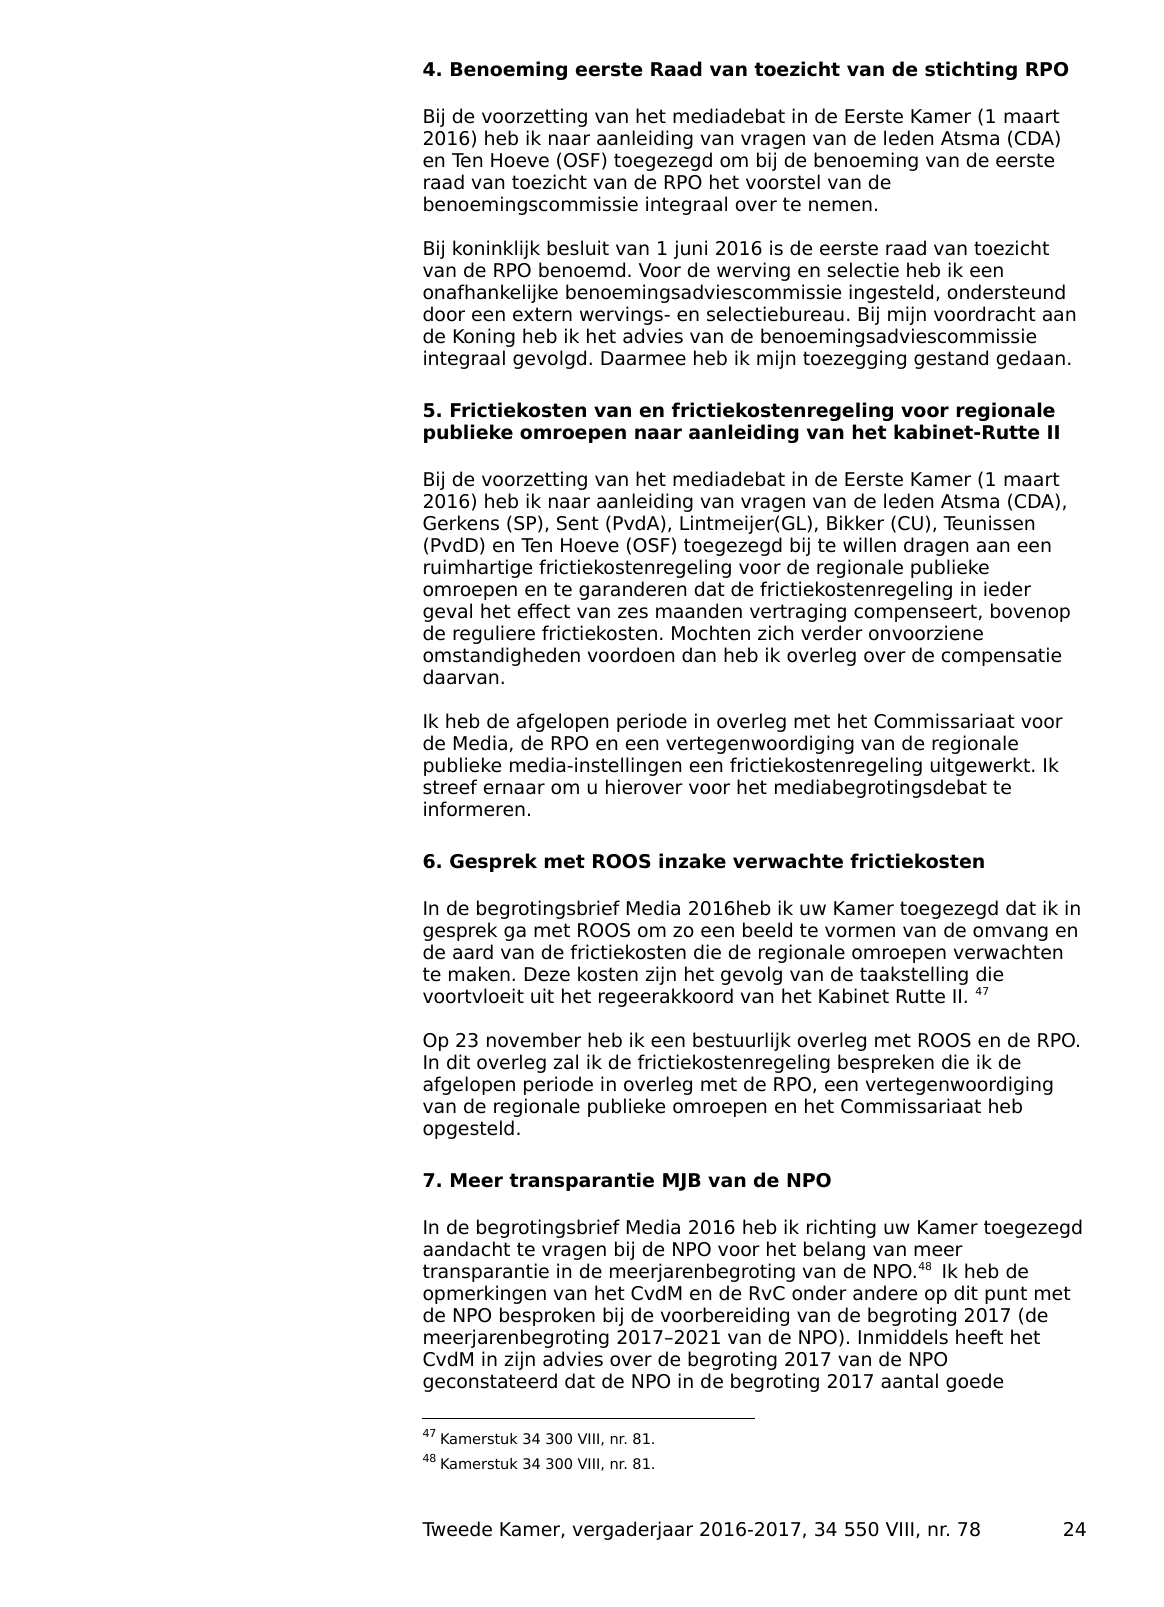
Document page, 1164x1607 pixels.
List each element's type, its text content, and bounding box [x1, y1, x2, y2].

text Bij de voorzetting van het mediadebat in de Eerste Kamer (1 maart 2016) heb ik naar aanleiding van vragen van de leden Atsma (CDA), Gerkens (SP), Sent (PvdA), Lintmeijer(GL), Bikker (CU), Teunissen (PvdD) en Ten Hoeve (OSF) toegezegd bij te willen dragen aan een ruimhartige frictiekostenregeling voor de regionale publieke omroepen en te garanderen dat de frictiekostenregeling in ieder geval het effect van zes maanden vertraging compenseert, bovenop de reguliere frictiekosten. Mochten zich verder onvoorziene omstandigheden voordoen dan heb ik overleg over de compensatie daarvan. [422, 469, 1087, 689]
text Op 23 november heb ik een bestuurlijk overleg met ROOS en de RPO. In dit overleg zal ik de frictiekostenregeling bespreken die ik de afgelopen periode in overleg met de RPO, een vertegenwoordiging van de regionale publieke omroepen en het Commissariaat heb opgesteld. [422, 1030, 1087, 1140]
subtitle 7. Meer transparantie MJB van de NPO [422, 1170, 1087, 1192]
text In de begrotingsbrief Media 2016heb ik uw Kamer toegezegd dat ik in gesprek ga met ROOS om zo een beeld te vormen van de omvang en de aard van de frictiekosten die de regionale omroepen verwachten te maken. Deze kosten zijn het gevolg van de taakstelling die voortvloeit uit het regeerakkoord van het Kabinet Rutte II. [422, 898, 1087, 1008]
text Bij de voorzetting van het mediadebat in de Eerste Kamer (1 maart 2016) heb ik naar aanleiding van vragen van de leden Atsma (CDA) en Ten Hoeve (OSF) toegezegd om bij de benoeming van de eerste raad van toezicht van de RPO het voorstel van de benoemingscommissie integraal over te nemen. [422, 106, 1087, 216]
text Bij koninklijk besluit van 1 juni 2016 is de eerste raad van toezicht van de RPO benoemd. Voor de werving en selectie heb ik een onafhankelijke benoemingsadviescommissie ingesteld, ondersteund door een extern wervings- en selectiebureau. Bij mijn voordracht aan de Koning heb ik het advies van de benoemingsadviescommissie integraal gevolgd. Daarmee heb ik mijn toezegging gestand gedaan. [422, 238, 1087, 370]
subtitle 4. Benoeming eerste Raad van toezicht van de stichting RPO [422, 59, 1087, 81]
text Kamerstuk 34 300 VIII, nr. 81. [422, 1452, 1087, 1474]
subtitle 6. Gesprek met ROOS inzake verwachte frictiekosten [422, 851, 1087, 873]
text In de begrotingsbrief Media 2016 heb ik richting uw Kamer toegezegd aandacht te vragen bij de NPO voor het belang van meer transparantie in de meerjarenbegroting van de NPO. Ik heb de opmerkingen van het CvdM en de RvC onder andere op dit punt met de NPO besproken bij de voorbereiding van de begroting 2017 (de meerjarenbegroting 2017–2021 van de NPO). Inmiddels heeft het CvdM in zijn advies over de begroting 2017 van de NPO geconstateerd dat de NPO in de begroting 2017 aantal goede [422, 1217, 1087, 1393]
subtitle 5. Frictiekosten van en frictiekostenregeling voor regionale publieke omroepen naar aanleiding van het kabinet-Rutte II [422, 400, 1087, 444]
text Kamerstuk 34 300 VIII, nr. 81. [422, 1427, 1087, 1449]
text Ik heb de afgelopen periode in overleg met het Commissariaat voor de Media, de RPO en een vertegenwoordiging van de regionale publieke media-instellingen een frictiekostenregeling uitgewerkt. Ik streef ernaar om u hierover voor het mediabegrotingsdebat te informeren. [422, 711, 1087, 821]
